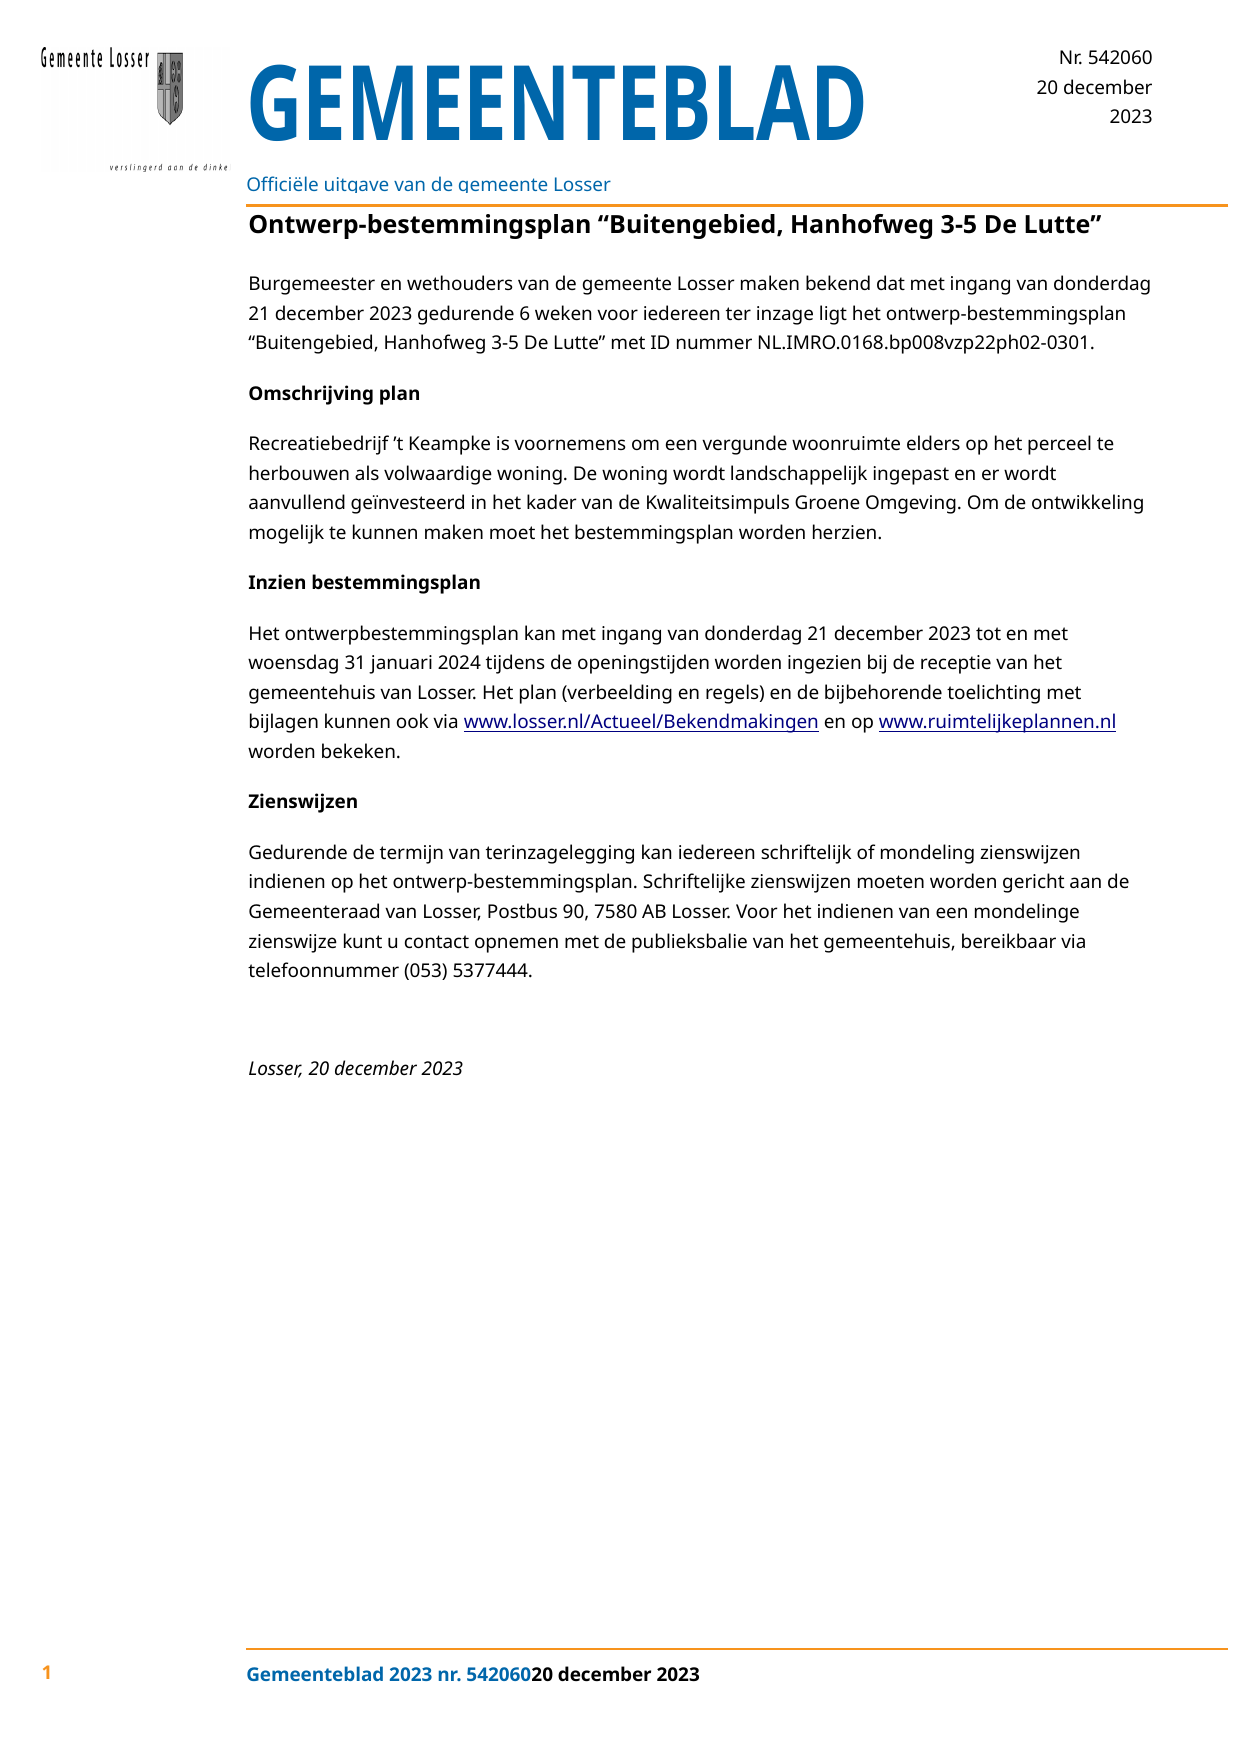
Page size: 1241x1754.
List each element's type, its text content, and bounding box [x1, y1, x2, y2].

text Het ontwerpbestemmingsplan kan met ingang van donderdag 21 december 2023 tot en met woensdag 31 januari 2024 tijdens de openingstijden worden ingezien bij de receptie van het gemeentehuis van Losser. Het plan (verbeelding en regels) en de bijbehorende toelichting met bijlagen kunnen ook via www.losser.nl/Actueel/Bekendmakingen en op www.ruimtelijkeplannen.nl worden bekeken. [248, 620, 1152, 764]
text Losser, 20 december 2023 [248, 1056, 1152, 1081]
text Omschrijving plan [248, 380, 1152, 406]
text Ontwerp-bestemmingsplan “Buitengebied, Hanhofweg 3-5 De Lutte” [248, 207, 1152, 241]
text Inzien bestemmingsplan [248, 569, 1152, 595]
picture [41, 47, 231, 172]
text Zienswijzen [248, 789, 1152, 814]
text Gedurende de termijn van terinzagelegging kan iedereen schriftelijk of mondeling zienswijzen indienen op het ontwerp-bestemmingsplan. Schriftelijke zienswijzen moeten worden gericht aan de Gemeenteraad van Losser, Postbus 90, 7580 AB Losser. Voor het indienen van een mondelinge zienswijze kunt u contact opnemen met de publieksbalie van het gemeentehuis, bereikbaar via telefoonnummer (053) 5377444. [248, 839, 1152, 983]
text Recreatiebedrijf ’t Keampke is voornemens om een vergunde woonruimte elders op het perceel te herbouwen als volwaardige woning. De woning wordt landschappelijk ingepast en er wordt aanvullend geïnvesteerd in het kader van de Kwaliteitsimpuls Groene Omgeving. Om de ontwikkeling mogelijk te kunnen maken moet het bestemmingsplan worden herzien. [248, 430, 1152, 545]
text Burgemeester en wethouders van de gemeente Losser maken bekend dat met ingang van donderdag 21 december 2023 gedurende 6 weken voor iedereen ter inzage ligt het ontwerp-bestemmingsplan “Buitengebied, Hanhofweg 3-5 De Lutte” met ID nummer NL.IMRO.0168.bp008vzp22ph02-0301. [248, 270, 1152, 355]
